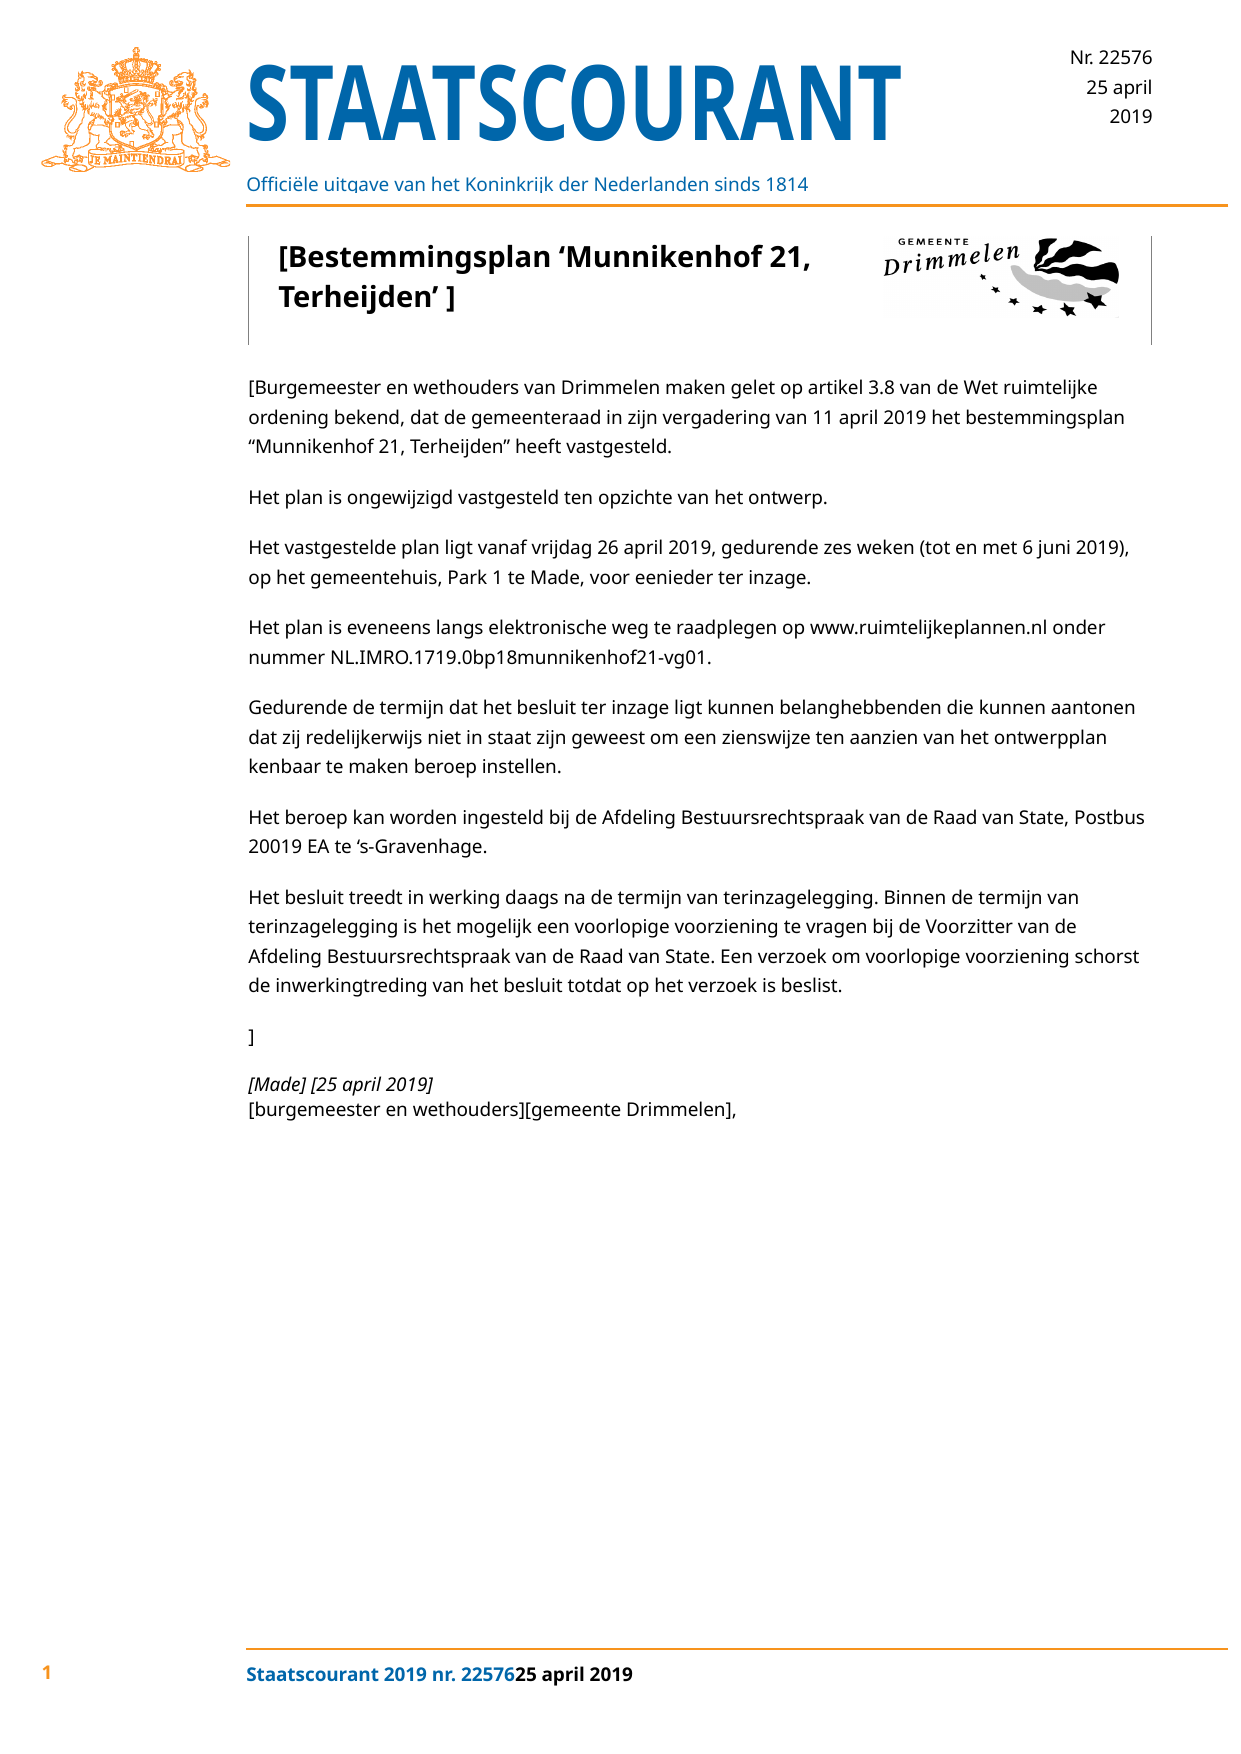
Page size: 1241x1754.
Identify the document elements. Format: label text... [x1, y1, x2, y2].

text Het beroep kan worden ingesteld bij de Afdeling Bestuursrechtspraak van de Raad van State, Postbus 20019 EA te ‘s-Gravenhage. [248, 804, 1152, 859]
text Het vastgestelde plan ligt vanaf vrijdag 26 april 2019, gedurende zes weken (tot en met 6 juni 2019), op het gemeentehuis, Park 1 te Made, voor eenieder ter inzage. [248, 534, 1152, 589]
text Gedurende de termijn dat het besluit ter inzage ligt kunnen belanghebbenden die kunnen aantonen dat zij redelijkerwijs niet in staat zijn geweest om een zienswijze ten aanzien van het ontwerpplan kenbaar te maken beroep instellen. [248, 694, 1152, 779]
text ] [248, 1023, 1152, 1049]
table_header [Bestemmingsplan ‘Munnikenhof 21, Terheijden’ ] [249, 236, 850, 345]
table_header [850, 236, 1151, 345]
picture [41, 47, 231, 172]
text [Burgemeester en wethouders van Drimmelen maken gelet op artikel 3.8 van de Wet ruimtelijke ordening bekend, dat de gemeenteraad in zijn vergadering van 11 april 2019 het bestemmingsplan “Munnikenhof 21, Terheijden” heeft vastgesteld. [248, 374, 1152, 459]
text Het plan is ongewijzigd vastgesteld ten opzichte van het ontwerp. [248, 484, 1152, 509]
text Het besluit treedt in werking daags na de termijn van terinzagelegging. Binnen de termijn van terinzagelegging is het mogelijk een voorlopige voorziening te vragen bij de Voorzitter van de Afdeling Bestuursrechtspraak van de Raad van State. Een verzoek om voorlopige voorziening schorst de inwerkingtreding van het besluit totdat op het verzoek is beslist. [248, 884, 1152, 998]
text Het plan is eveneens langs elektronische weg te raadplegen op www.ruimtelijkeplannen.nl onder nummer NL.IMRO.1719.0bp18munnikenhof21-vg01. [248, 614, 1152, 669]
text [Made] [25 april 2019] [248, 1071, 1152, 1097]
picture [882, 236, 1119, 318]
text [burgemeester en wethouders][gemeente Drimmelen], [248, 1097, 1152, 1122]
